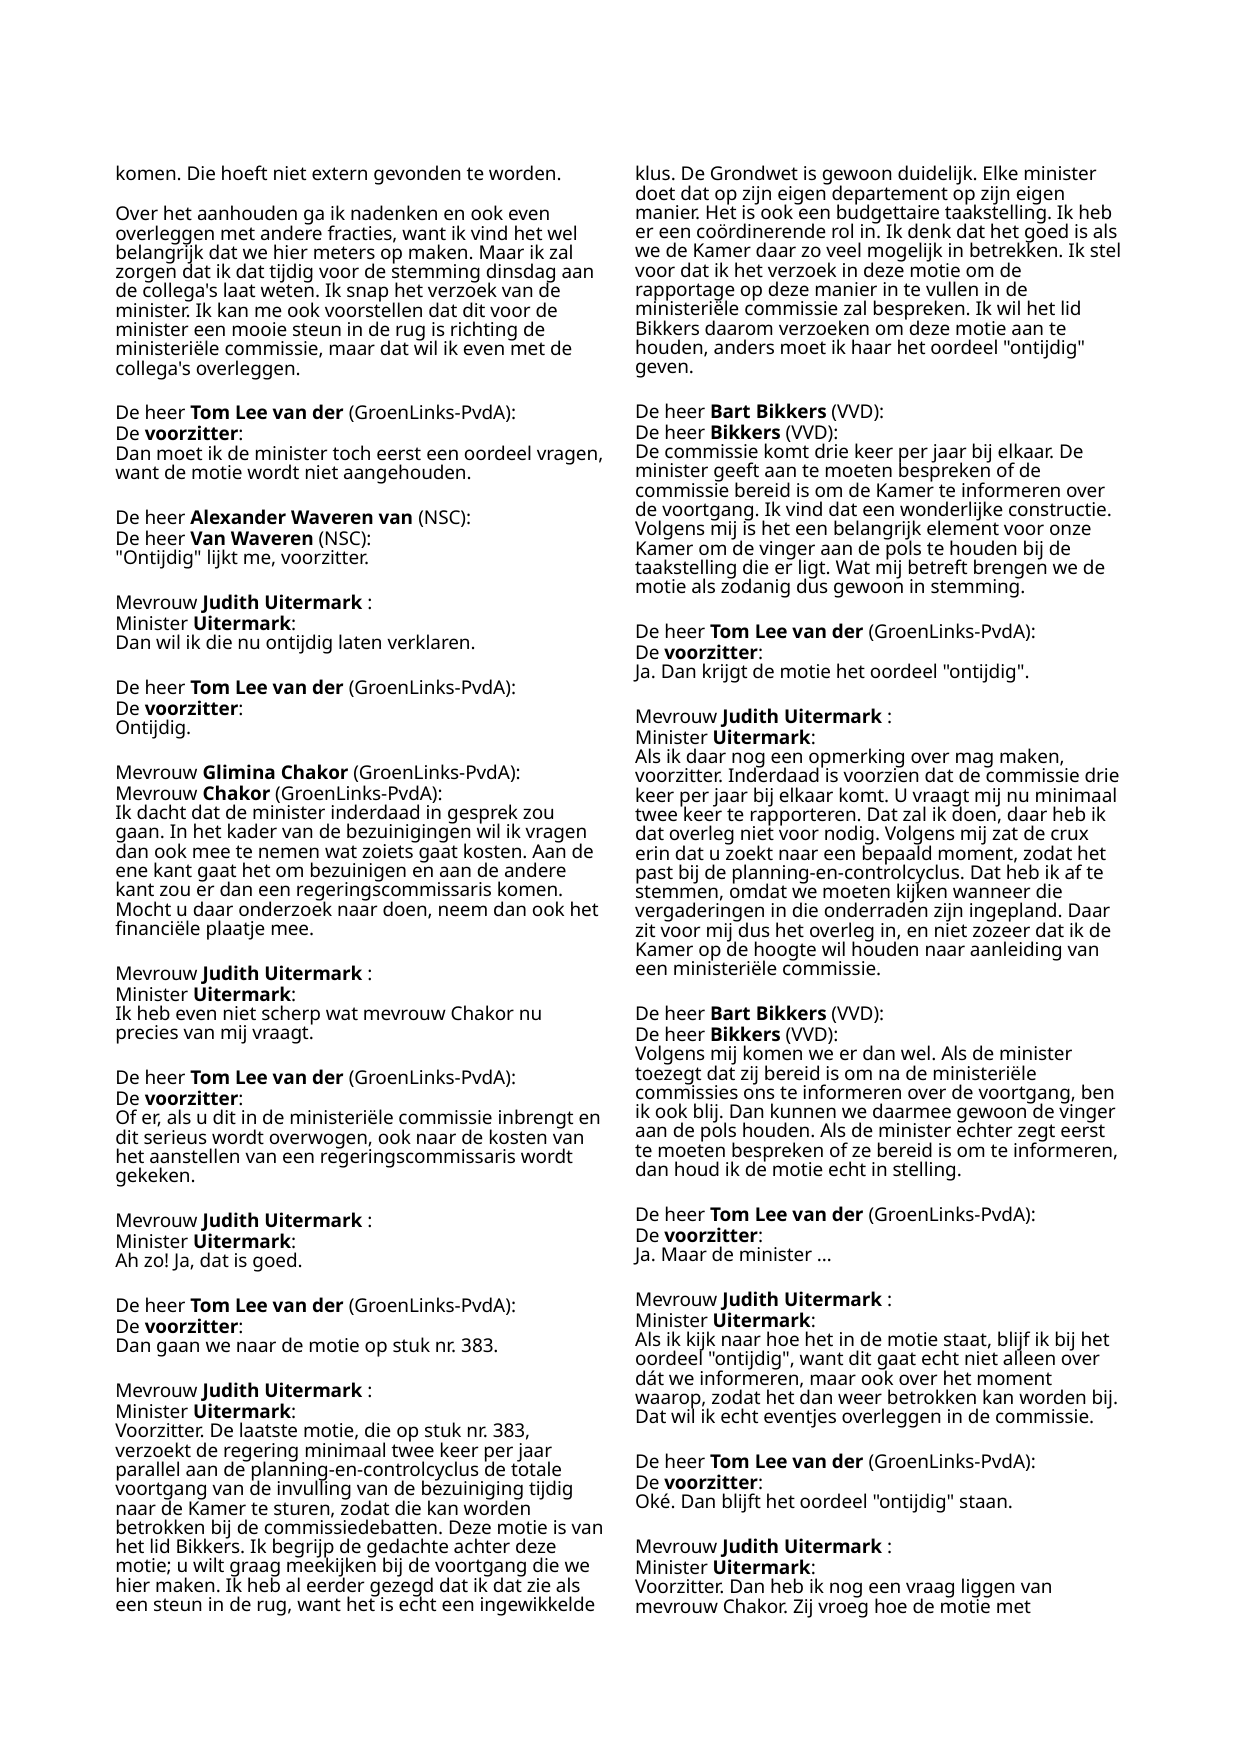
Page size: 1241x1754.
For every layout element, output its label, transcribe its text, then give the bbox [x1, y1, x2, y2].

text Mevrouw Judith Uitermark : [635, 703, 1125, 729]
text "Ontijdig" lijkt me, voorzitter. [115, 549, 605, 568]
text De voorzitter: [635, 1474, 1125, 1493]
text De heer Tom Lee van der (GroenLinks-PvdA): [635, 618, 1125, 644]
text Mevrouw Judith Uitermark : [635, 1286, 1125, 1312]
text Als ik kijk naar hoe het in de motie staat, blijf ik bij het oordeel "ontijdig", want dit gaat echt niet alleen over dát we informeren, maar ook over het moment waarop, zodat het dan weer betrokken kan worden bij. Dat wil ik echt eventjes overleggen in de commissie. [635, 1331, 1125, 1427]
text Minister Uitermark: [115, 1403, 605, 1422]
text De voorzitter: [115, 425, 605, 444]
text Mevrouw Judith Uitermark : [635, 1533, 1125, 1559]
text De heer Bart Bikkers (VVD): [635, 398, 1125, 424]
text De heer Alexander Waveren van (NSC): [115, 504, 605, 530]
text De voorzitter: [115, 700, 605, 719]
text Ik dacht dat de minister inderdaad in gesprek zou gaan. In het kader van de bezuinigingen wil ik vragen dan ook mee te nemen wat zoiets gaat kosten. Aan de ene kant gaat het om bezuinigen en aan de andere kant zou er dan een regeringscommissaris komen. Mocht u daar onderzoek naar doen, neem dan ook het financiële plaatje mee. [115, 804, 605, 939]
text Mevrouw Judith Uitermark : [115, 960, 605, 986]
text De voorzitter: [635, 644, 1125, 663]
text Ah zo! Ja, dat is goed. [115, 1252, 605, 1272]
text Dan moet ik de minister toch eerst een oordeel vragen, want de motie wordt niet aangehouden. [115, 444, 605, 483]
text klus. De Grondwet is gewoon duidelijk. Elke minister doet dat op zijn eigen departement op zijn eigen manier. Het is ook een budgettaire taakstelling. Ik heb er een coördinerende rol in. Ik denk dat het goed is als we de Kamer daar zo veel mogelijk in betrekken. Ik stel voor dat ik het verzoek in deze motie om de rapportage op deze manier in te vullen in de ministeriële commissie zal bespreken. Ik wil het lid Bikkers daarom verzoeken om deze motie aan te houden, anders moet ik haar het oordeel "ontijdig" geven. [635, 165, 1125, 377]
text Dan wil ik die nu ontijdig laten verklaren. [115, 634, 605, 653]
text Minister Uitermark: [115, 615, 605, 634]
text De heer Tom Lee van der (GroenLinks-PvdA): [115, 399, 605, 425]
text Ja. Maar de minister … [635, 1246, 1125, 1265]
text De heer Bikkers (VVD): [635, 424, 1125, 443]
text Voorzitter. Dan heb ik nog een vraag liggen van mevrouw Chakor. Zij vroeg hoe de motie met [635, 1578, 1125, 1617]
text De heer Tom Lee van der (GroenLinks-PvdA): [115, 674, 605, 700]
text Ik heb even niet scherp wat mevrouw Chakor nu precies van mij vraagt. [115, 1005, 605, 1043]
text Dan gaan we naar de motie op stuk nr. 383. [115, 1337, 605, 1357]
text Mevrouw Judith Uitermark : [115, 1207, 605, 1233]
text Mevrouw Judith Uitermark : [115, 1377, 605, 1403]
text De voorzitter: [115, 1318, 605, 1337]
text Oké. Dan blijft het oordeel "ontijdig" staan. [635, 1493, 1125, 1513]
text Minister Uitermark: [115, 1233, 605, 1252]
text Ontijdig. [115, 719, 605, 738]
text De heer Bikkers (VVD): [635, 1026, 1125, 1045]
text De heer Tom Lee van der (GroenLinks-PvdA): [635, 1201, 1125, 1227]
text Over het aanhouden ga ik nadenken en ook even overleggen met andere fracties, want ik vind het wel belangrijk dat we hier meters op maken. Maar ik zal zorgen dat ik dat tijdig voor de stemming dinsdag aan de collega's laat weten. Ik snap het verzoek van de minister. Ik kan me ook voorstellen dat dit voor de minister een mooie steun in de rug is richting de ministeriële commissie, maar dat wil ik even met de collega's overleggen. [115, 205, 605, 379]
text Volgens mij komen we er dan wel. Als de minister toezegt dat zij bereid is om na de ministeriële commissies ons te informeren over de voortgang, ben ik ook blij. Dan kunnen we daarmee gewoon de vinger aan de pols houden. Als de minister echter zegt eerst te moeten bespreken of ze bereid is om te informeren, dan houd ik de motie echt in stelling. [635, 1045, 1125, 1180]
text De heer Tom Lee van der (GroenLinks-PvdA): [115, 1292, 605, 1318]
text Ja. Dan krijgt de motie het oordeel "ontijdig". [635, 663, 1125, 682]
text Mevrouw Glimina Chakor (GroenLinks-PvdA): [115, 759, 605, 785]
text Minister Uitermark: [635, 1312, 1125, 1331]
text Of er, als u dit in de ministeriële commissie inbrengt en dit serieus wordt overwogen, ook naar de kosten van het aanstellen van een regeringscommissaris wordt gekeken. [115, 1109, 605, 1186]
text Minister Uitermark: [115, 986, 605, 1005]
text De heer Tom Lee van der (GroenLinks-PvdA): [115, 1064, 605, 1090]
text De heer Van Waveren (NSC): [115, 530, 605, 549]
text Minister Uitermark: [635, 1559, 1125, 1578]
text Minister Uitermark: [635, 729, 1125, 748]
text De commissie komt drie keer per jaar bij elkaar. De minister geeft aan te moeten bespreken of de commissie bereid is om de Kamer te informeren over de voortgang. Ik vind dat een wonderlijke constructie. Volgens mij is het een belangrijk element voor onze Kamer om de vinger aan de pols te houden bij de taakstelling die er ligt. Wat mij betreft brengen we de motie als zodanig dus gewoon in stemming. [635, 443, 1125, 597]
text De voorzitter: [635, 1227, 1125, 1246]
text De heer Tom Lee van der (GroenLinks-PvdA): [635, 1448, 1125, 1474]
text Mevrouw Chakor (GroenLinks-PvdA): [115, 785, 605, 804]
text Als ik daar nog een opmerking over mag maken, voorzitter. Inderdaad is voorzien dat de commissie drie keer per jaar bij elkaar komt. U vraagt mij nu minimaal twee keer te rapporteren. Dat zal ik doen, daar heb ik dat overleg niet voor nodig. Volgens mij zat de crux erin dat u zoekt naar een bepaald moment, zodat het past bij de planning-en-controlcyclus. Dat heb ik af te stemmen, omdat we moeten kijken wanneer die vergaderingen in die onderraden zijn ingepland. Daar zit voor mij dus het overleg in, en niet zozeer dat ik de Kamer op de hoogte wil houden naar aanleiding van een ministeriële commissie. [635, 748, 1125, 979]
text De heer Bart Bikkers (VVD): [635, 1000, 1125, 1026]
text Mevrouw Judith Uitermark : [115, 589, 605, 615]
text Voorzitter. De laatste motie, die op stuk nr. 383, verzoekt de regering minimaal twee keer per jaar parallel aan de planning-en-controlcyclus de totale voortgang van de invulling van de bezuiniging tijdig naar de Kamer te sturen, zodat die kan worden betrokken bij de commissiedebatten. Deze motie is van het lid Bikkers. Ik begrijp de gedachte achter deze motie; u wilt graag meekijken bij de voortgang die we hier maken. Ik heb al eerder gezegd dat ik dat zie als een steun in de rug, want het is echt een ingewikkelde [115, 1422, 605, 1615]
text komen. Die hoeft niet extern gevonden te worden. [115, 165, 605, 184]
text De voorzitter: [115, 1090, 605, 1109]
